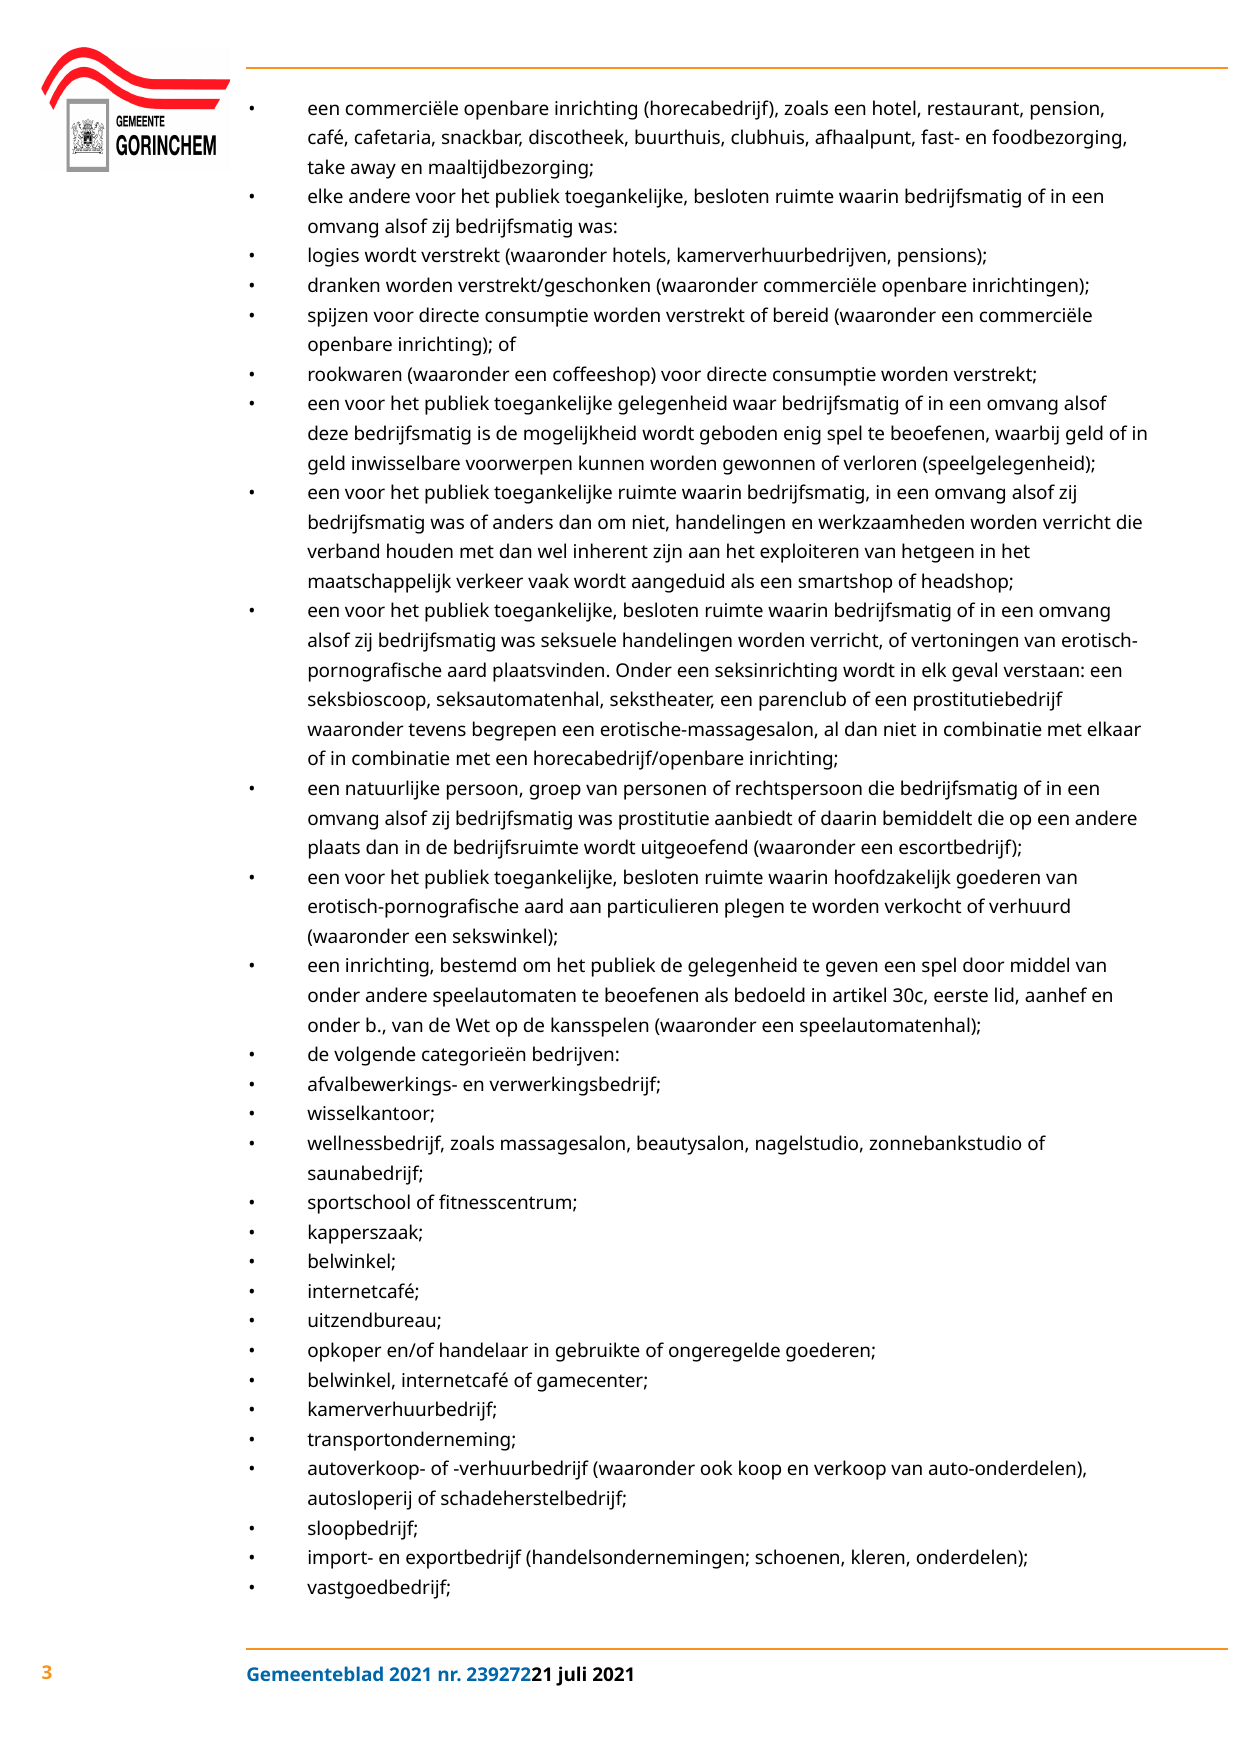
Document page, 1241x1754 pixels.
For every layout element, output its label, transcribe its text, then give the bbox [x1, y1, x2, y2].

list een natuurlijke persoon, groep van personen of rechtspersoon die bedrijfsmatig of in een omvang alsof zij bedrijfsmatig was prostitutie aanbiedt of daarin bemiddelt die op een andere plaats dan in de bedrijfsruimte wordt uitgeoefend (waaronder een escortbedrijf); [248, 775, 1152, 860]
list sportschool of fitnesscentrum; [248, 1189, 1152, 1215]
list import- en exportbedrijf (handelsondernemingen; schoenen, kleren, onderdelen); [248, 1544, 1152, 1570]
list de volgende categorieën bedrijven: [248, 1041, 1152, 1067]
list een voor het publiek toegankelijke, besloten ruimte waarin bedrijfsmatig of in een omvang alsof zij bedrijfsmatig was seksuele handelingen worden verricht, of vertoningen van erotisch-pornografische aard plaatsvinden. Onder een seksinrichting wordt in elk geval verstaan: een seksbioscoop, seksautomatenhal, sekstheater, een parenclub of een prostitutiebedrijf waaronder tevens begrepen een erotische-massagesalon, al dan niet in combinatie met elkaar of in combinatie met een horecabedrijf/openbare inrichting; [248, 598, 1152, 771]
list afvalbewerkings- en verwerkingsbedrijf; [248, 1071, 1152, 1097]
list spijzen voor directe consumptie worden verstrekt of bereid (waaronder een commerciële openbare inrichting); of [248, 302, 1152, 357]
list een voor het publiek toegankelijke gelegenheid waar bedrijfsmatig of in een omvang alsof deze bedrijfsmatig is de mogelijkheid wordt geboden enig spel te beoefenen, waarbij geld of in geld inwisselbare voorwerpen kunnen worden gewonnen of verloren (speelgelegenheid); [248, 391, 1152, 476]
list autoverkoop- of -verhuurbedrijf (waaronder ook koop en verkoop van auto-onderdelen), autosloperij of schadeherstelbedrijf; [248, 1456, 1152, 1511]
list wellnessbedrijf, zoals massagesalon, beautysalon, nagelstudio, zonnebankstudio of saunabedrijf; [248, 1130, 1152, 1186]
list een inrichting, bestemd om het publiek de gelegenheid te geven een spel door middel van onder andere speelautomaten te beoefenen als bedoeld in artikel 30c, eerste lid, aanhef en onder b., van de Wet op de kansspelen (waaronder een speelautomatenhal); [248, 953, 1152, 1038]
list kamerverhuurbedrijf; [248, 1396, 1152, 1422]
list elke andere voor het publiek toegankelijke, besloten ruimte waarin bedrijfsmatig of in een omvang alsof zij bedrijfsmatig was: [248, 183, 1152, 239]
list belwinkel; [248, 1248, 1152, 1274]
list opkoper en/of handelaar in gebruikte of ongeregelde goederen; [248, 1337, 1152, 1363]
list vastgoedbedrijf; [248, 1574, 1152, 1600]
picture [41, 47, 231, 172]
list belwinkel, internetcafé of gamecenter; [248, 1367, 1152, 1393]
list een voor het publiek toegankelijke ruimte waarin bedrijfsmatig, in een omvang alsof zij bedrijfsmatig was of anders dan om niet, handelingen en werkzaamheden worden verricht die verband houden met dan wel inherent zijn aan het exploiteren van hetgeen in het maatschappelijk verkeer vaak wordt aangeduid als een smartshop of headshop; [248, 479, 1152, 594]
list uitzendbureau; [248, 1308, 1152, 1333]
list logies wordt verstrekt (waaronder hotels, kamerverhuurbedrijven, pensions); [248, 243, 1152, 268]
list wisselkantoor; [248, 1101, 1152, 1126]
list transportonderneming; [248, 1426, 1152, 1452]
list internetcafé; [248, 1278, 1152, 1304]
list dranken worden verstrekt/geschonken (waaronder commerciële openbare inrichtingen); [248, 272, 1152, 298]
list sloopbedrijf; [248, 1515, 1152, 1541]
list een voor het publiek toegankelijke, besloten ruimte waarin hoofdzakelijk goederen van erotisch-pornografische aard aan particulieren plegen te worden verkocht of verhuurd (waaronder een sekswinkel); [248, 864, 1152, 949]
list een commerciële openbare inrichting (horecabedrijf), zoals een hotel, restaurant, pension, café, cafetaria, snackbar, discotheek, buurthuis, clubhuis, afhaalpunt, fast- en foodbezorging, take away en maaltijdbezorging; [248, 95, 1152, 180]
list rookwaren (waaronder een coffeeshop) voor directe consumptie worden verstrekt; [248, 361, 1152, 387]
list kapperszaak; [248, 1219, 1152, 1245]
